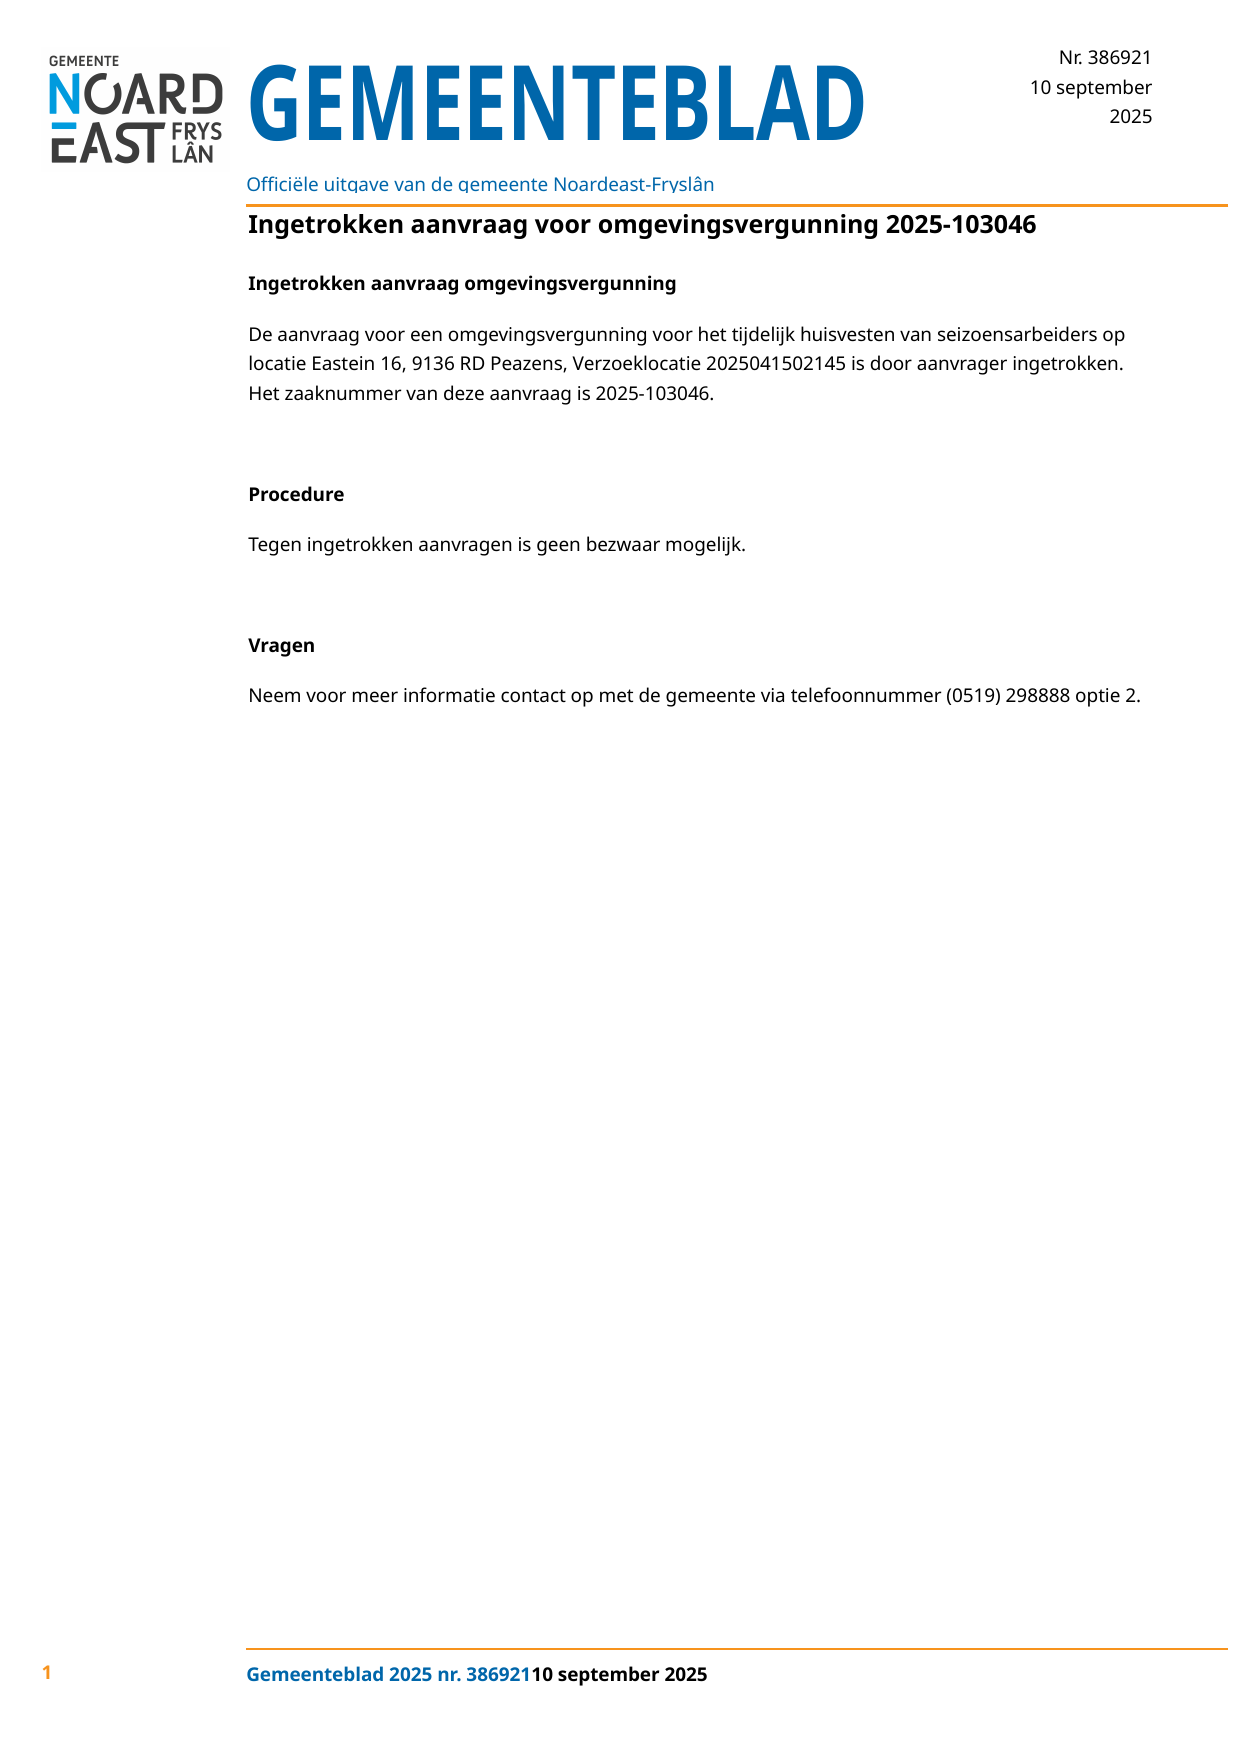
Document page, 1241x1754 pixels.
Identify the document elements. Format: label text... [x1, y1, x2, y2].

text Tegen ingetrokken aanvragen is geen bezwaar mogelijk. [248, 531, 1152, 557]
text Procedure [248, 481, 1152, 506]
text Ingetrokken aanvraag voor omgevingsvergunning 2025-103046 [248, 207, 1152, 241]
text Ingetrokken aanvraag omgevingsvergunning [248, 270, 1152, 296]
text Neem voor meer informatie contact op met de gemeente via telefoonnummer (0519) 298888 optie 2. [248, 682, 1152, 708]
text Vragen [248, 632, 1152, 658]
picture [41, 47, 231, 172]
text De aanvraag voor een omgevingsvergunning voor het tijdelijk huisvesten van seizoensarbeiders op locatie Eastein 16, 9136 RD Peazens, Verzoeklocatie 2025041502145 is door aanvrager ingetrokken. Het zaaknummer van deze aanvraag is 2025-103046. [248, 321, 1152, 406]
